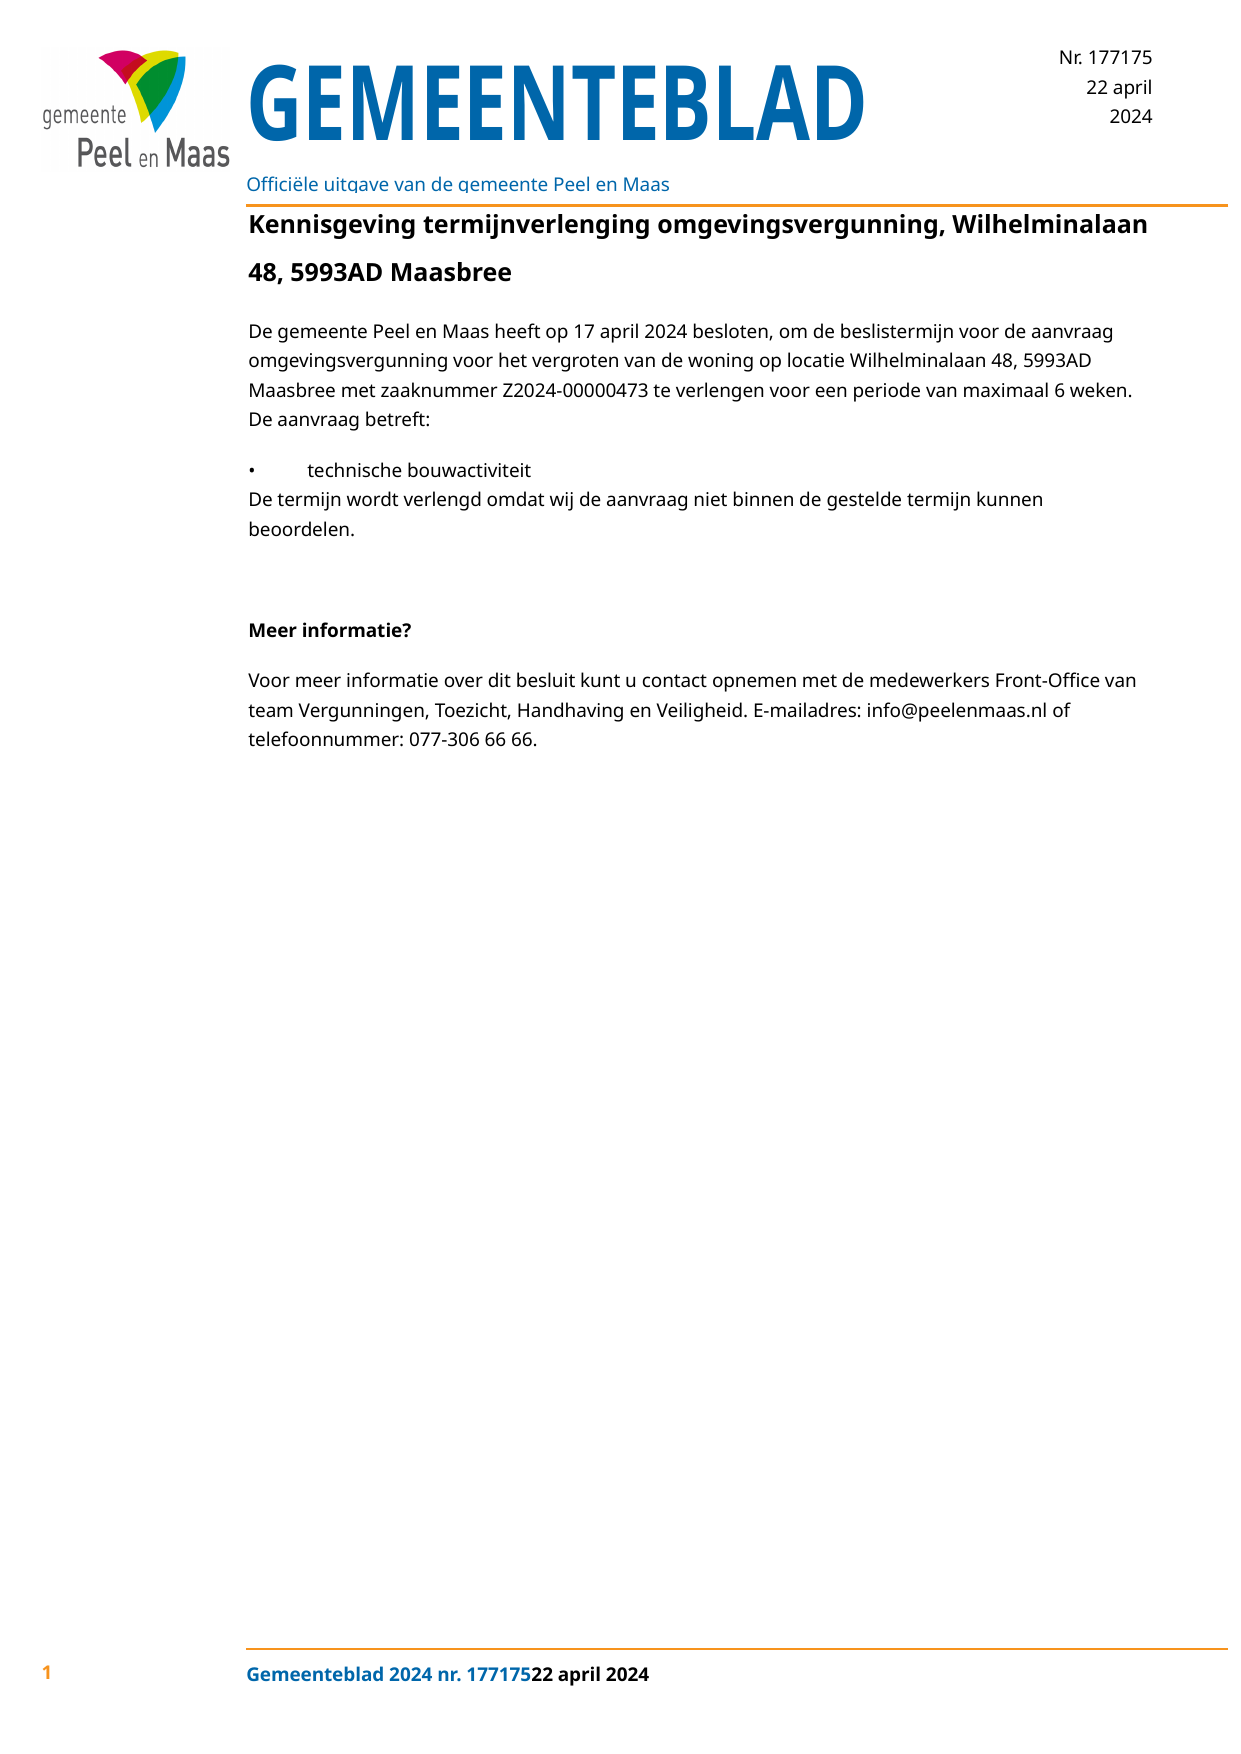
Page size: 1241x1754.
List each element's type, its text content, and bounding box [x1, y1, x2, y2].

text Meer informatie? [248, 617, 1152, 643]
text De gemeente Peel en Maas heeft op 17 april 2024 besloten, om de beslistermijn voor de aanvraag omgevingsvergunning voor het vergroten van de woning op locatie Wilhelminalaan 48, 5993AD Maasbree met zaaknummer Z2024-00000473 te verlengen voor een periode van maximaal 6 weken. De aanvraag betreft: [248, 318, 1152, 432]
text Voor meer informatie over dit besluit kunt u contact opnemen met de medewerkers Front-Office van team Vergunningen, Toezicht, Handhaving en Veiligheid. E-mailadres: info@peelenmaas.nl of telefoonnummer: 077-306 66 66. [248, 667, 1152, 752]
text Kennisgeving termijnverlenging omgevingsvergunning, Wilhelminalaan 48, 5993AD Maasbree [248, 207, 1152, 288]
text De termijn wordt verlengd omdat wij de aanvraag niet binnen de gestelde termijn kunnen beoordelen. [248, 487, 1152, 542]
list technische bouwactiviteit [248, 457, 1152, 483]
picture [41, 47, 231, 172]
